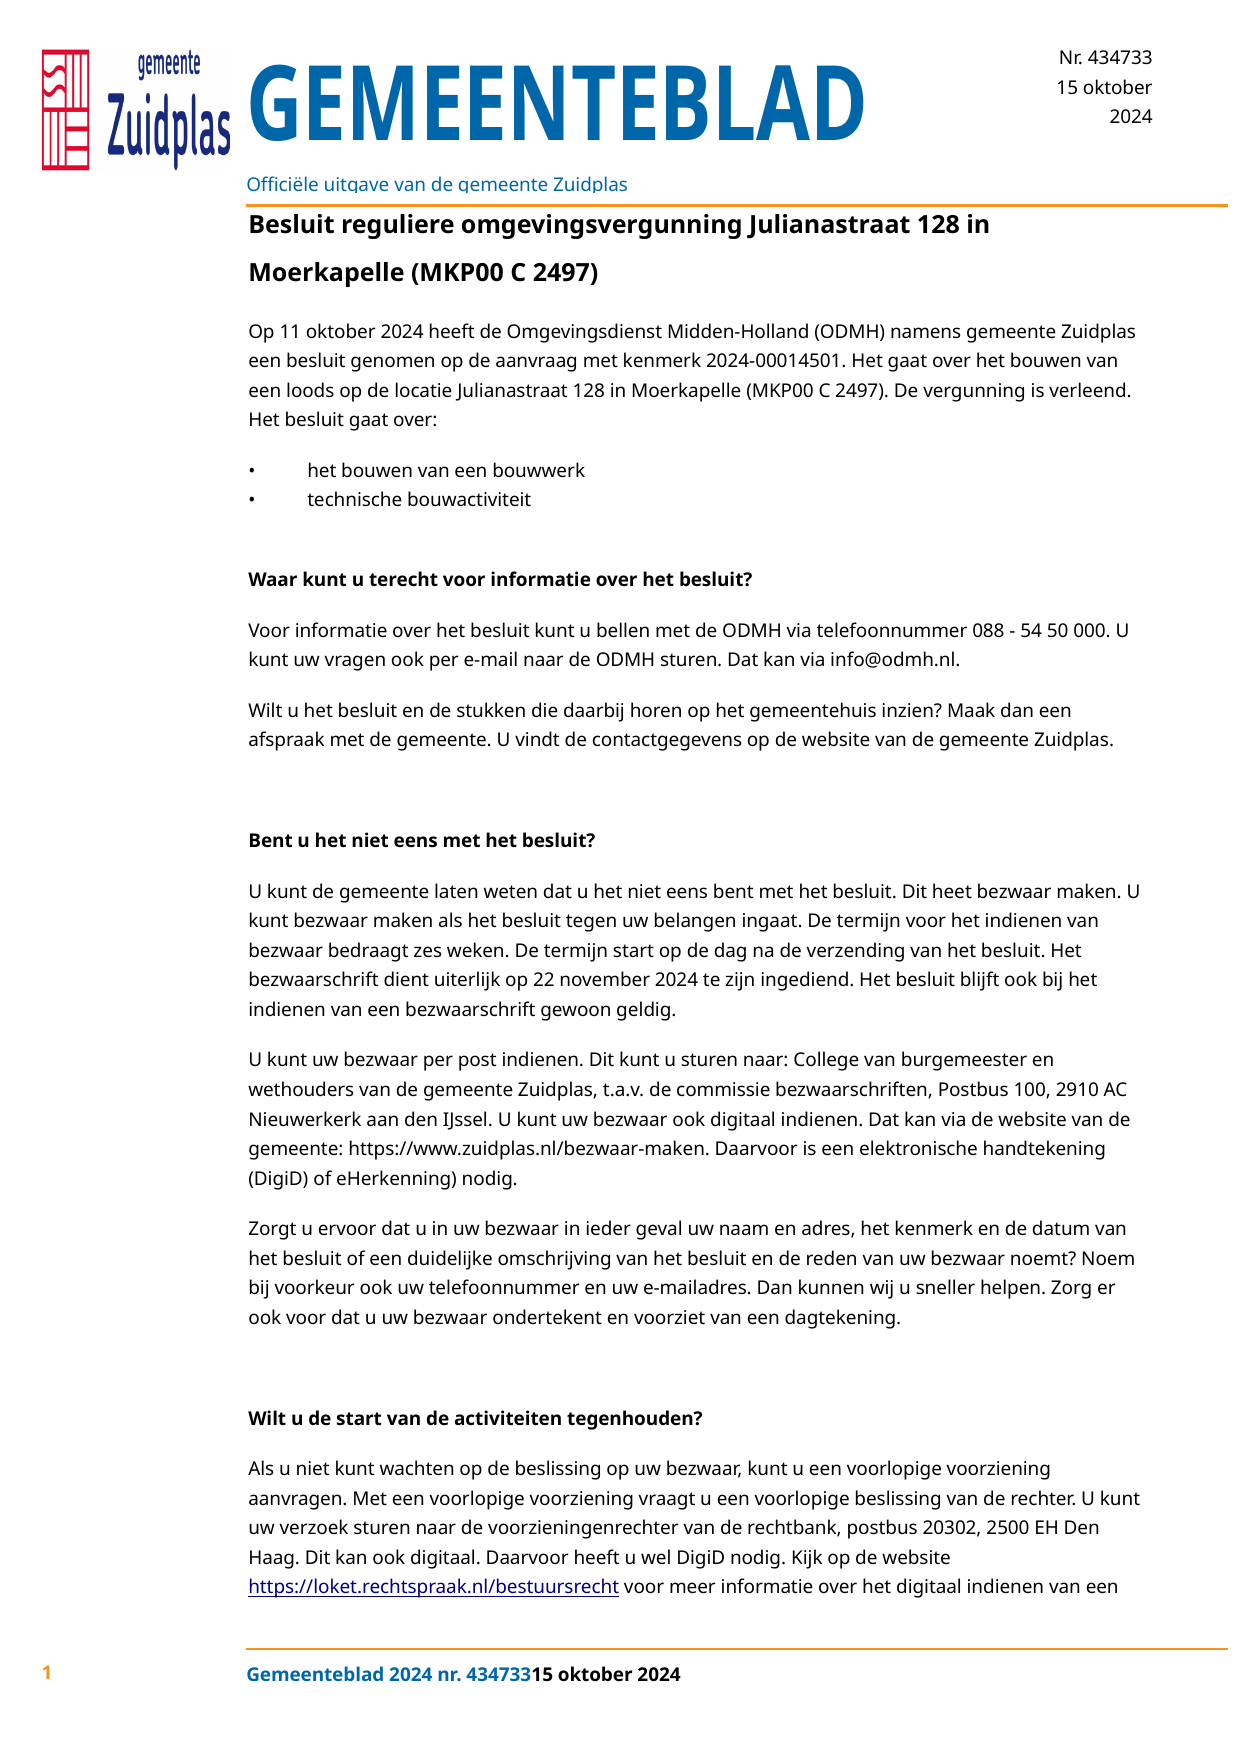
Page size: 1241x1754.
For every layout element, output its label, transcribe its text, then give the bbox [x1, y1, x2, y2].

text Besluit reguliere omgevingsvergunning Julianastraat 128 in Moerkapelle (MKP00 C 2497) [248, 207, 1152, 288]
picture [41, 47, 231, 172]
text Als u niet kunt wachten op de beslissing op uw bezwaar, kunt u een voorlopige voorziening aanvragen. Met een voorlopige voorziening vraagt u een voorlopige beslissing van de rechter. U kunt uw verzoek sturen naar de voorzieningenrechter van de rechtbank, postbus 20302, 2500 EH Den Haag. Dit kan ook digitaal. Daarvoor heeft u wel DigiD nodig. Kijk op de website https://loket.rechtspraak.nl/bestuursrecht voor meer informatie over het digitaal indienen van een [248, 1455, 1152, 1599]
text U kunt uw bezwaar per post indienen. Dit kunt u sturen naar: College van burgemeester en wethouders van de gemeente Zuidplas, t.a.v. de commissie bezwaarschriften, Postbus 100, 2910 AC Nieuwerkerk aan den IJssel. U kunt uw bezwaar ook digitaal indienen. Dat kan via de website van de gemeente: https://www.zuidplas.nl/bezwaar-maken. Daarvoor is een elektronische handtekening (DigiD) of eHerkenning) nodig. [248, 1047, 1152, 1191]
text Voor informatie over het besluit kunt u bellen met de ODMH via telefoonnummer 088 - 54 50 000. U kunt uw vragen ook per e-mail naar de ODMH sturen. Dat kan via info@odmh.nl. [248, 617, 1152, 672]
text Wilt u de start van de activiteiten tegenhouden? [248, 1405, 1152, 1431]
text Wilt u het besluit en de stukken die daarbij horen op het gemeentehuis inzien? Maak dan een afspraak met de gemeente. U vindt de contactgegevens op de website van de gemeente Zuidplas. [248, 697, 1152, 752]
text U kunt de gemeente laten weten dat u het niet eens bent met het besluit. Dit heet bezwaar maken. U kunt bezwaar maken als het besluit tegen uw belangen ingaat. De termijn voor het indienen van bezwaar bedraagt zes weken. De termijn start op de dag na de verzending van het besluit. Het bezwaarschrift dient uiterlijk op 22 november 2024 te zijn ingediend. Het besluit blijft ook bij het indienen van een bezwaarschrift gewoon geldig. [248, 878, 1152, 1022]
text Bent u het niet eens met het besluit? [248, 827, 1152, 853]
list technische bouwactiviteit [248, 487, 1152, 512]
text Waar kunt u terecht voor informatie over het besluit? [248, 567, 1152, 592]
text Zorgt u ervoor dat u in uw bezwaar in ieder geval uw naam en adres, het kenmerk en de datum van het besluit of een duidelijke omschrijving van het besluit en de reden van uw bezwaar noemt? Noem bij voorkeur ook uw telefoonnummer en uw e-mailadres. Dan kunnen wij u sneller helpen. Zorg er ook voor dat u uw bezwaar ondertekent en voorziet van een dagtekening. [248, 1215, 1152, 1330]
text Op 11 oktober 2024 heeft de Omgevingsdienst Midden-Holland (ODMH) namens gemeente Zuidplas een besluit genomen op de aanvraag met kenmerk 2024-00014501. Het gaat over het bouwen van een loods op de locatie Julianastraat 128 in Moerkapelle (MKP00 C 2497). De vergunning is verleend. Het besluit gaat over: [248, 318, 1152, 432]
list het bouwen van een bouwwerk [248, 457, 1152, 483]
